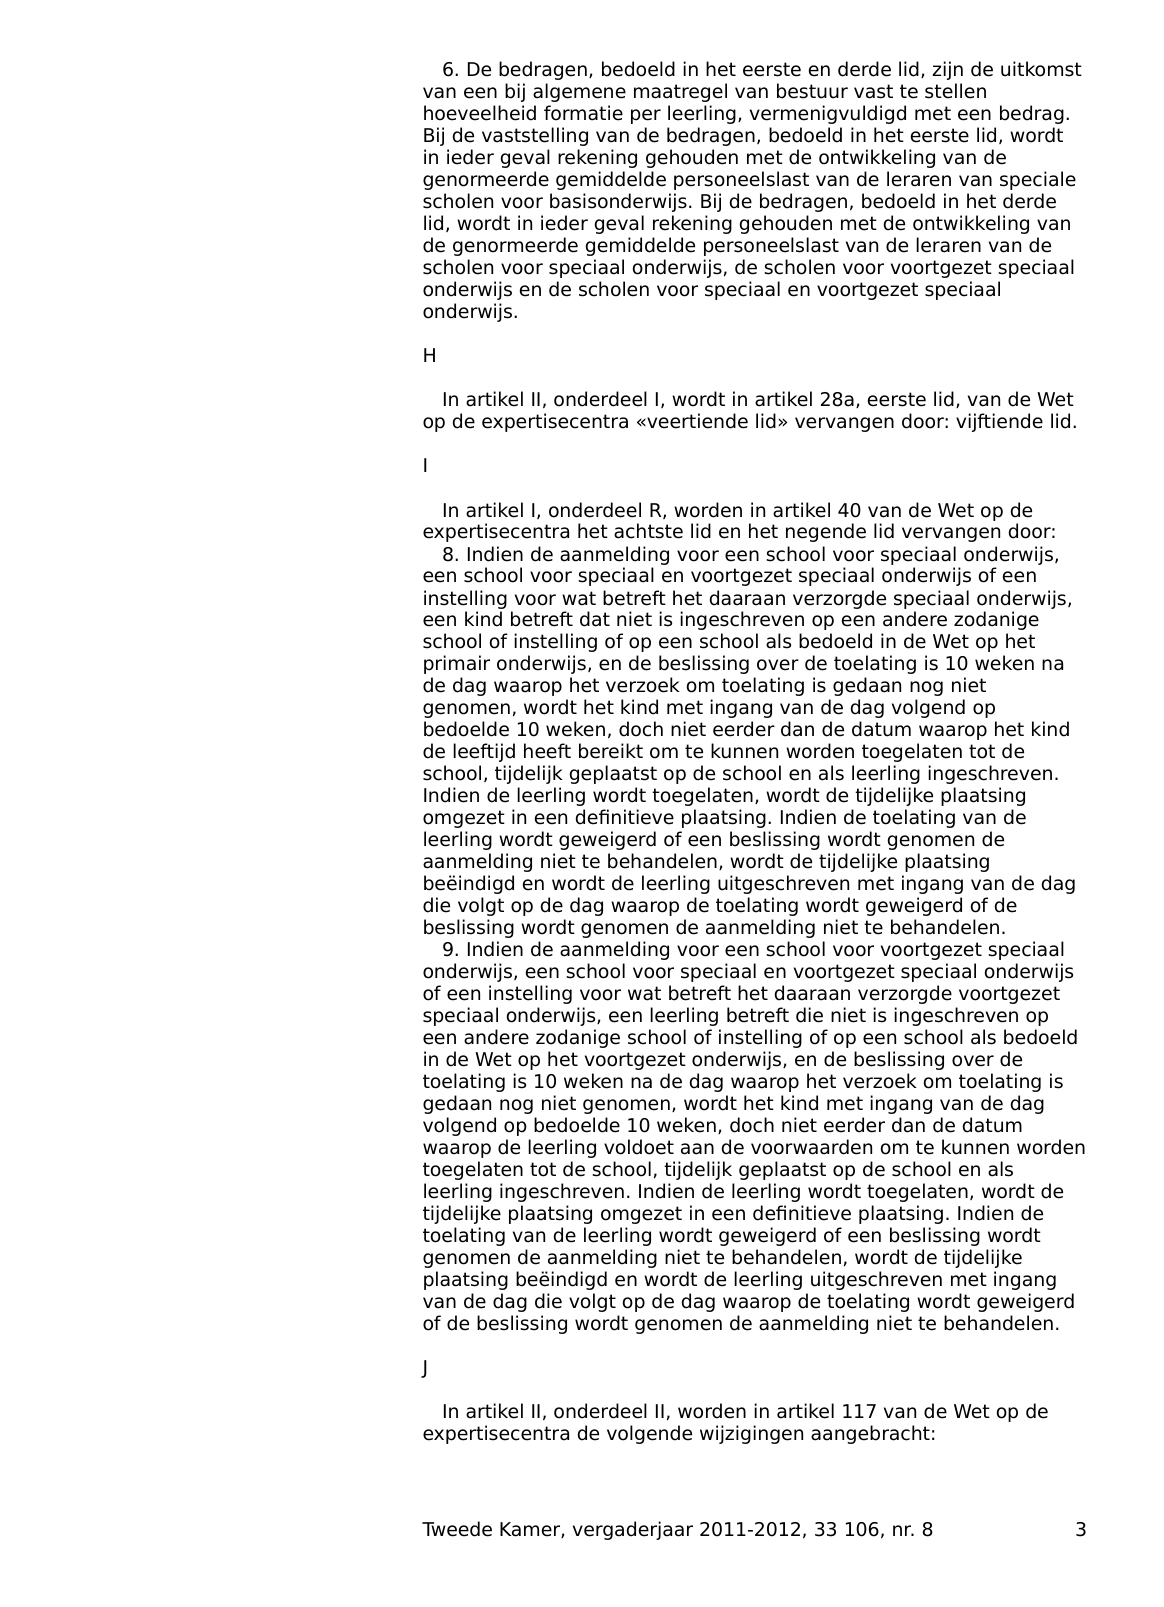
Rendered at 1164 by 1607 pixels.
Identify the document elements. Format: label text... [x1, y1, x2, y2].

text In artikel II, onderdeel II, worden in artikel 117 van de Wet op de expertisecentra de volgende wijzigingen aangebracht: [422, 1401, 1087, 1445]
subtitle J [422, 1357, 1087, 1379]
text In artikel II, onderdeel I, wordt in artikel 28a, eerste lid, van de Wet op de expertisecentra «veertiende lid» vervangen door: vijftiende lid. [422, 389, 1087, 433]
text 9. Indien de aanmelding voor een school voor voortgezet speciaal onderwijs, een school voor speciaal en voortgezet speciaal onderwijs of een instelling voor wat betreft het daaraan verzorgde voortgezet speciaal onderwijs, een leerling betreft die niet is ingeschreven op een andere zodanige school of instelling of op een school als bedoeld in de Wet op het voortgezet onderwijs, en de beslissing over de toelating is 10 weken na de dag waarop het verzoek om toelating is gedaan nog niet genomen, wordt het kind met ingang van de dag volgend op bedoelde 10 weken, doch niet eerder dan de datum waarop de leerling voldoet aan de voorwaarden om te kunnen worden toegelaten tot de school, tijdelijk geplaatst op de school en als leerling ingeschreven. Indien de leerling wordt toegelaten, wordt de tijdelijke plaatsing omgezet in een definitieve plaatsing. Indien de toelating van de leerling wordt geweigerd of een beslissing wordt genomen de aanmelding niet te behandelen, wordt de tijdelijke plaatsing beëindigd en wordt de leerling uitgeschreven met ingang van de dag die volgt op de dag waarop de toelating wordt geweigerd of de beslissing wordt genomen de aanmelding niet te behandelen. [422, 939, 1087, 1335]
subtitle I [422, 455, 1087, 477]
text 8. Indien de aanmelding voor een school voor speciaal onderwijs, een school voor speciaal en voortgezet speciaal onderwijs of een instelling voor wat betreft het daaraan verzorgde speciaal onderwijs, een kind betreft dat niet is ingeschreven op een andere zodanige school of instelling of op een school als bedoeld in de Wet op het primair onderwijs, en de beslissing over de toelating is 10 weken na de dag waarop het verzoek om toelating is gedaan nog niet genomen, wordt het kind met ingang van de dag volgend op bedoelde 10 weken, doch niet eerder dan de datum waarop het kind de leeftijd heeft bereikt om te kunnen worden toegelaten tot de school, tijdelijk geplaatst op de school en als leerling ingeschreven. Indien de leerling wordt toegelaten, wordt de tijdelijke plaatsing omgezet in een definitieve plaatsing. Indien de toelating van de leerling wordt geweigerd of een beslissing wordt genomen de aanmelding niet te behandelen, wordt de tijdelijke plaatsing beëindigd en wordt de leerling uitgeschreven met ingang van de dag die volgt op de dag waarop de toelating wordt geweigerd of de beslissing wordt genomen de aanmelding niet te behandelen. [422, 543, 1087, 939]
text In artikel I, onderdeel R, worden in artikel 40 van de Wet op de expertisecentra het achtste lid en het negende lid vervangen door: [422, 499, 1087, 543]
subtitle H [422, 345, 1087, 367]
text 6. De bedragen, bedoeld in het eerste en derde lid, zijn de uitkomst van een bij algemene maatregel van bestuur vast te stellen hoeveelheid formatie per leerling, vermenigvuldigd met een bedrag. Bij de vaststelling van de bedragen, bedoeld in het eerste lid, wordt in ieder geval rekening gehouden met de ontwikkeling van de genormeerde gemiddelde personeelslast van de leraren van speciale scholen voor basisonderwijs. Bij de bedragen, bedoeld in het derde lid, wordt in ieder geval rekening gehouden met de ontwikkeling van de genormeerde gemiddelde personeelslast van de leraren van de scholen voor speciaal onderwijs, de scholen voor voortgezet speciaal onderwijs en de scholen voor speciaal en voortgezet speciaal onderwijs. [422, 59, 1087, 323]
